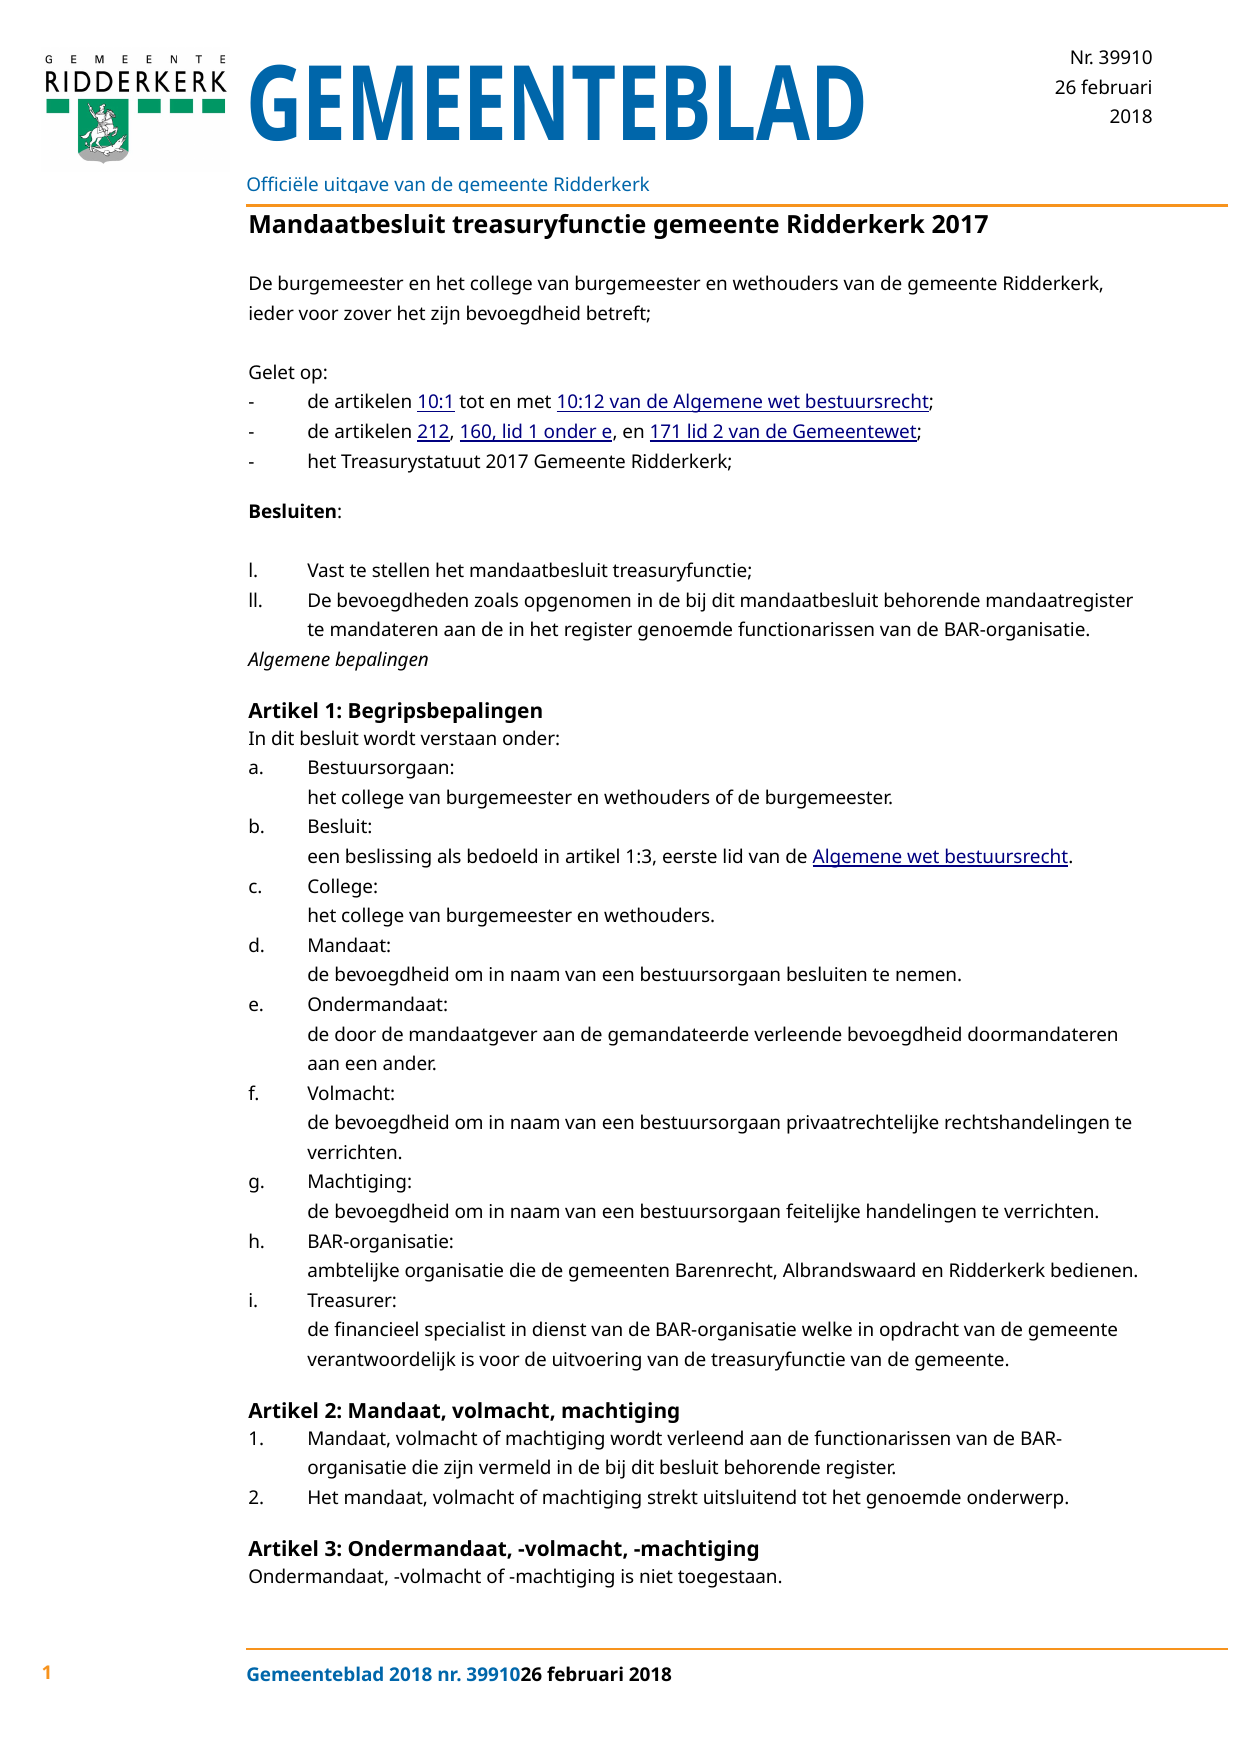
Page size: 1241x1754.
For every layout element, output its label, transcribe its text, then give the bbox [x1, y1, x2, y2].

text Gelet op: [248, 359, 1152, 385]
list het Treasurystatuut 2017 Gemeente Ridderkerk; [248, 448, 1152, 473]
text Ondermandaat, -volmacht of -machtiging is niet toegestaan. [248, 1563, 1152, 1589]
list de financieel specialist in dienst van de BAR-organisatie welke in opdracht van de gemeente verantwoordelijk is voor de uitvoering van de treasuryfunctie van de gemeente. [248, 1317, 1152, 1372]
list de artikelen 212, 160, lid 1 onder e, en 171 lid 2 van de Gemeentewet; [248, 418, 1152, 444]
list Het mandaat, volmacht of machtiging strekt uitsluitend tot het genoemde onderwerp. [248, 1484, 1152, 1510]
text Artikel 3: Ondermandaat, -volmacht, -machtiging [248, 1534, 1152, 1563]
list Vast te stellen het mandaatbesluit treasuryfunctie; [248, 557, 1152, 583]
text De burgemeester en het college van burgemeester en wethouders van de gemeente Ridderkerk, ieder voor zover het zijn bevoegdheid betreft; [248, 270, 1152, 326]
text Artikel 1: Begripsbepalingen [248, 696, 1152, 725]
list de bevoegdheid om in naam van een bestuursorgaan privaatrechtelijke rechtshandelingen te verrichten. [248, 1109, 1152, 1165]
list Bestuursorgaan: [248, 754, 1152, 780]
list de door de mandaatgever aan de gemandateerde verleende bevoegdheid doormandateren aan een ander. [248, 1021, 1152, 1076]
picture [41, 47, 231, 172]
list het college van burgemeester en wethouders. [248, 902, 1152, 928]
list de bevoegdheid om in naam van een bestuursorgaan besluiten te nemen. [248, 962, 1152, 987]
list Besluit: [248, 814, 1152, 839]
text In dit besluit wordt verstaan onder: [248, 725, 1152, 751]
text Besluiten: [248, 498, 1152, 524]
list de bevoegdheid om in naam van een bestuursorgaan feitelijke handelingen te verrichten. [248, 1198, 1152, 1224]
text Mandaatbesluit treasuryfunctie gemeente Ridderkerk 2017 [248, 207, 1152, 241]
text Algemene bepalingen [248, 646, 1152, 672]
list De bevoegdheden zoals opgenomen in de bij dit mandaatbesluit behorende mandaatregister te mandateren aan de in het register genoemde functionarissen van de BAR-organisatie. [248, 587, 1152, 642]
list de artikelen 10:1 tot en met 10:12 van de Algemene wet bestuursrecht; [248, 389, 1152, 414]
list BAR-organisatie: [248, 1228, 1152, 1253]
list Machtiging: [248, 1169, 1152, 1194]
list Ondermandaat: [248, 991, 1152, 1017]
list Treasurer: [248, 1287, 1152, 1313]
list ambtelijke organisatie die de gemeenten Barenrecht, Albrandswaard en Ridderkerk bedienen. [248, 1257, 1152, 1283]
list Mandaat: [248, 932, 1152, 958]
list College: [248, 873, 1152, 898]
list het college van burgemeester en wethouders of de burgemeester. [248, 784, 1152, 810]
text Artikel 2: Mandaat, volmacht, machtiging [248, 1397, 1152, 1425]
list Volmacht: [248, 1080, 1152, 1106]
list een beslissing als bedoeld in artikel 1:3, eerste lid van de Algemene wet bestuursrecht. [248, 843, 1152, 869]
list Mandaat, volmacht of machtiging wordt verleend aan de functionarissen van de BAR- organisatie die zijn vermeld in de bij dit besluit behorende register. [248, 1425, 1152, 1480]
